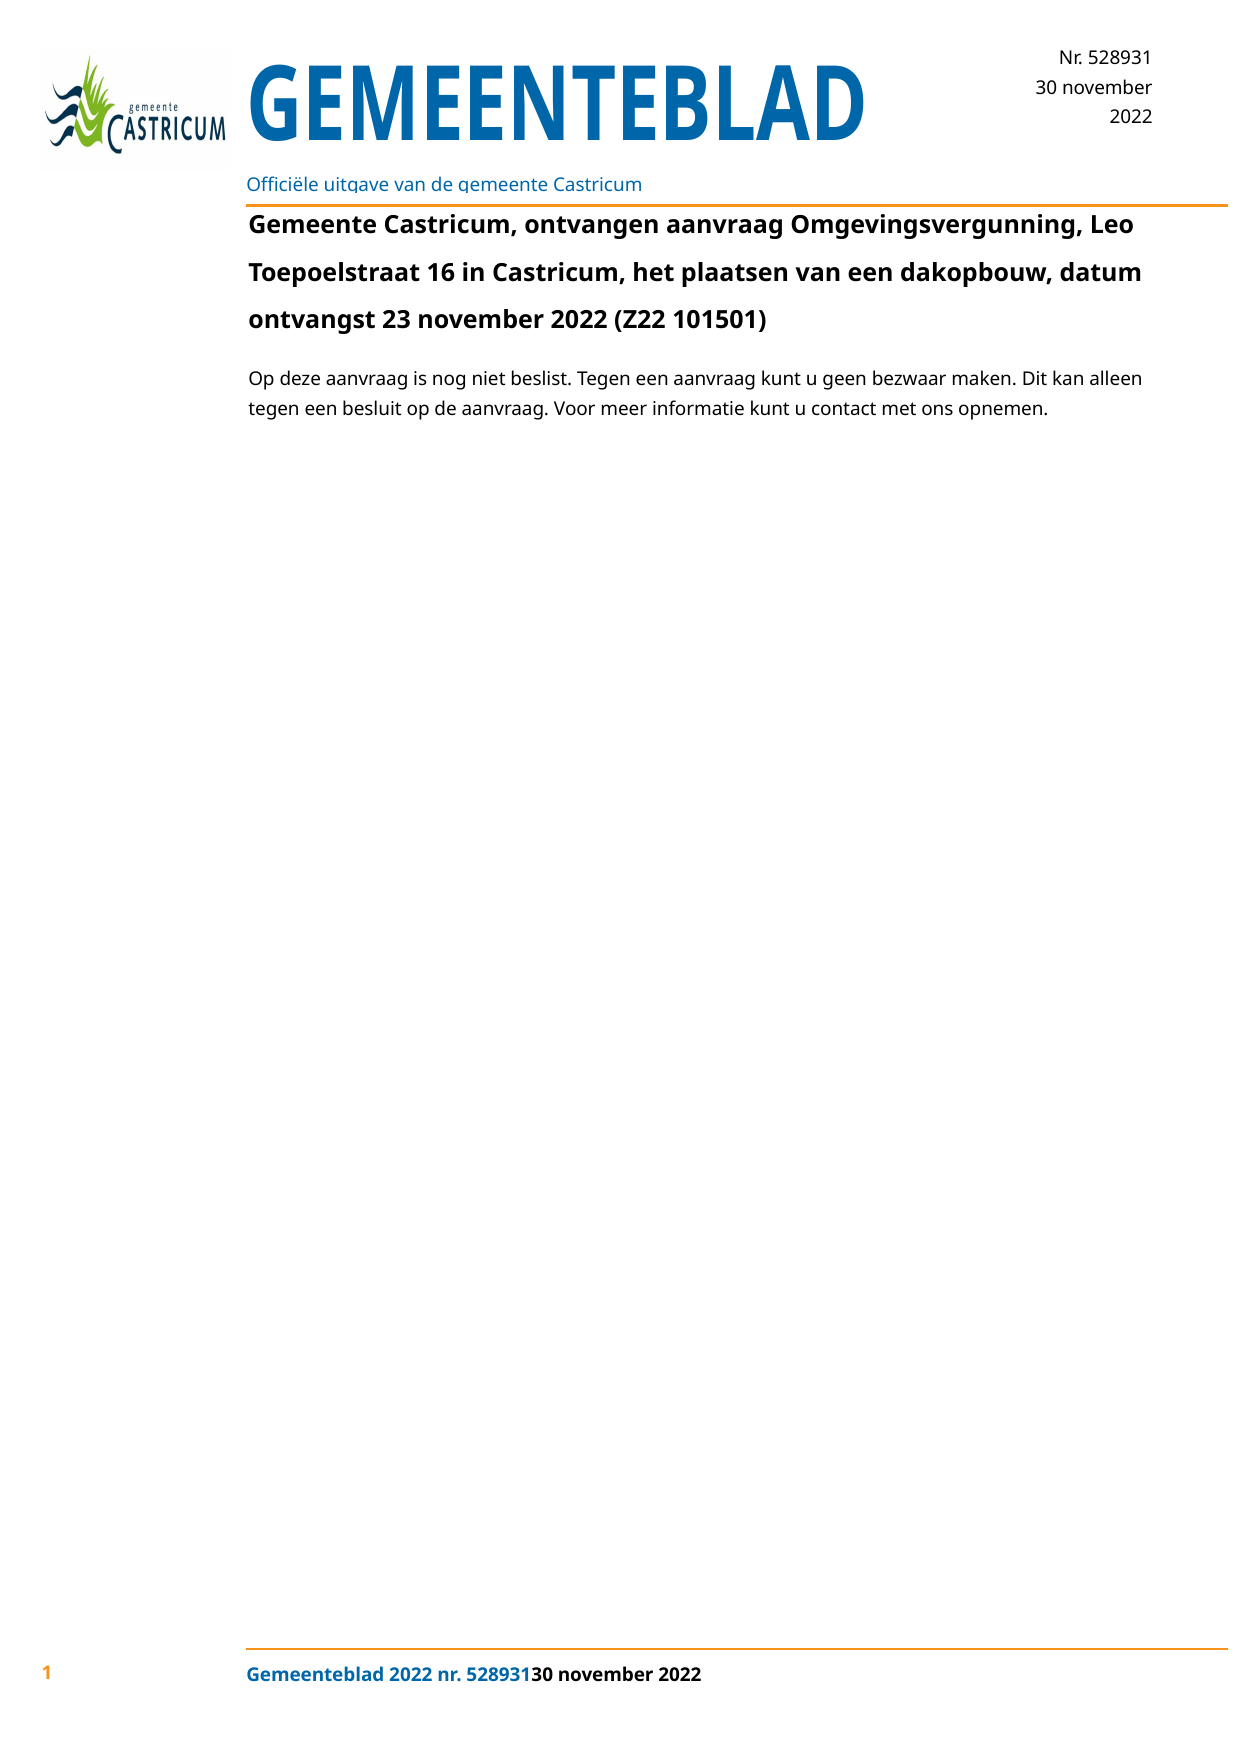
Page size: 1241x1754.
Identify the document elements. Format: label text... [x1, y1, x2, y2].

picture [41, 47, 231, 172]
text Gemeente Castricum, ontvangen aanvraag Omgevingsvergunning, Leo Toepoelstraat 16 in Castricum, het plaatsen van een dakopbouw, datum ontvangst 23 november 2022 (Z22 101501) [248, 207, 1152, 336]
text Op deze aanvraag is nog niet beslist. Tegen een aanvraag kunt u geen bezwaar maken. Dit kan alleen tegen een besluit op de aanvraag. Voor meer informatie kunt u contact met ons opnemen. [248, 366, 1152, 421]
